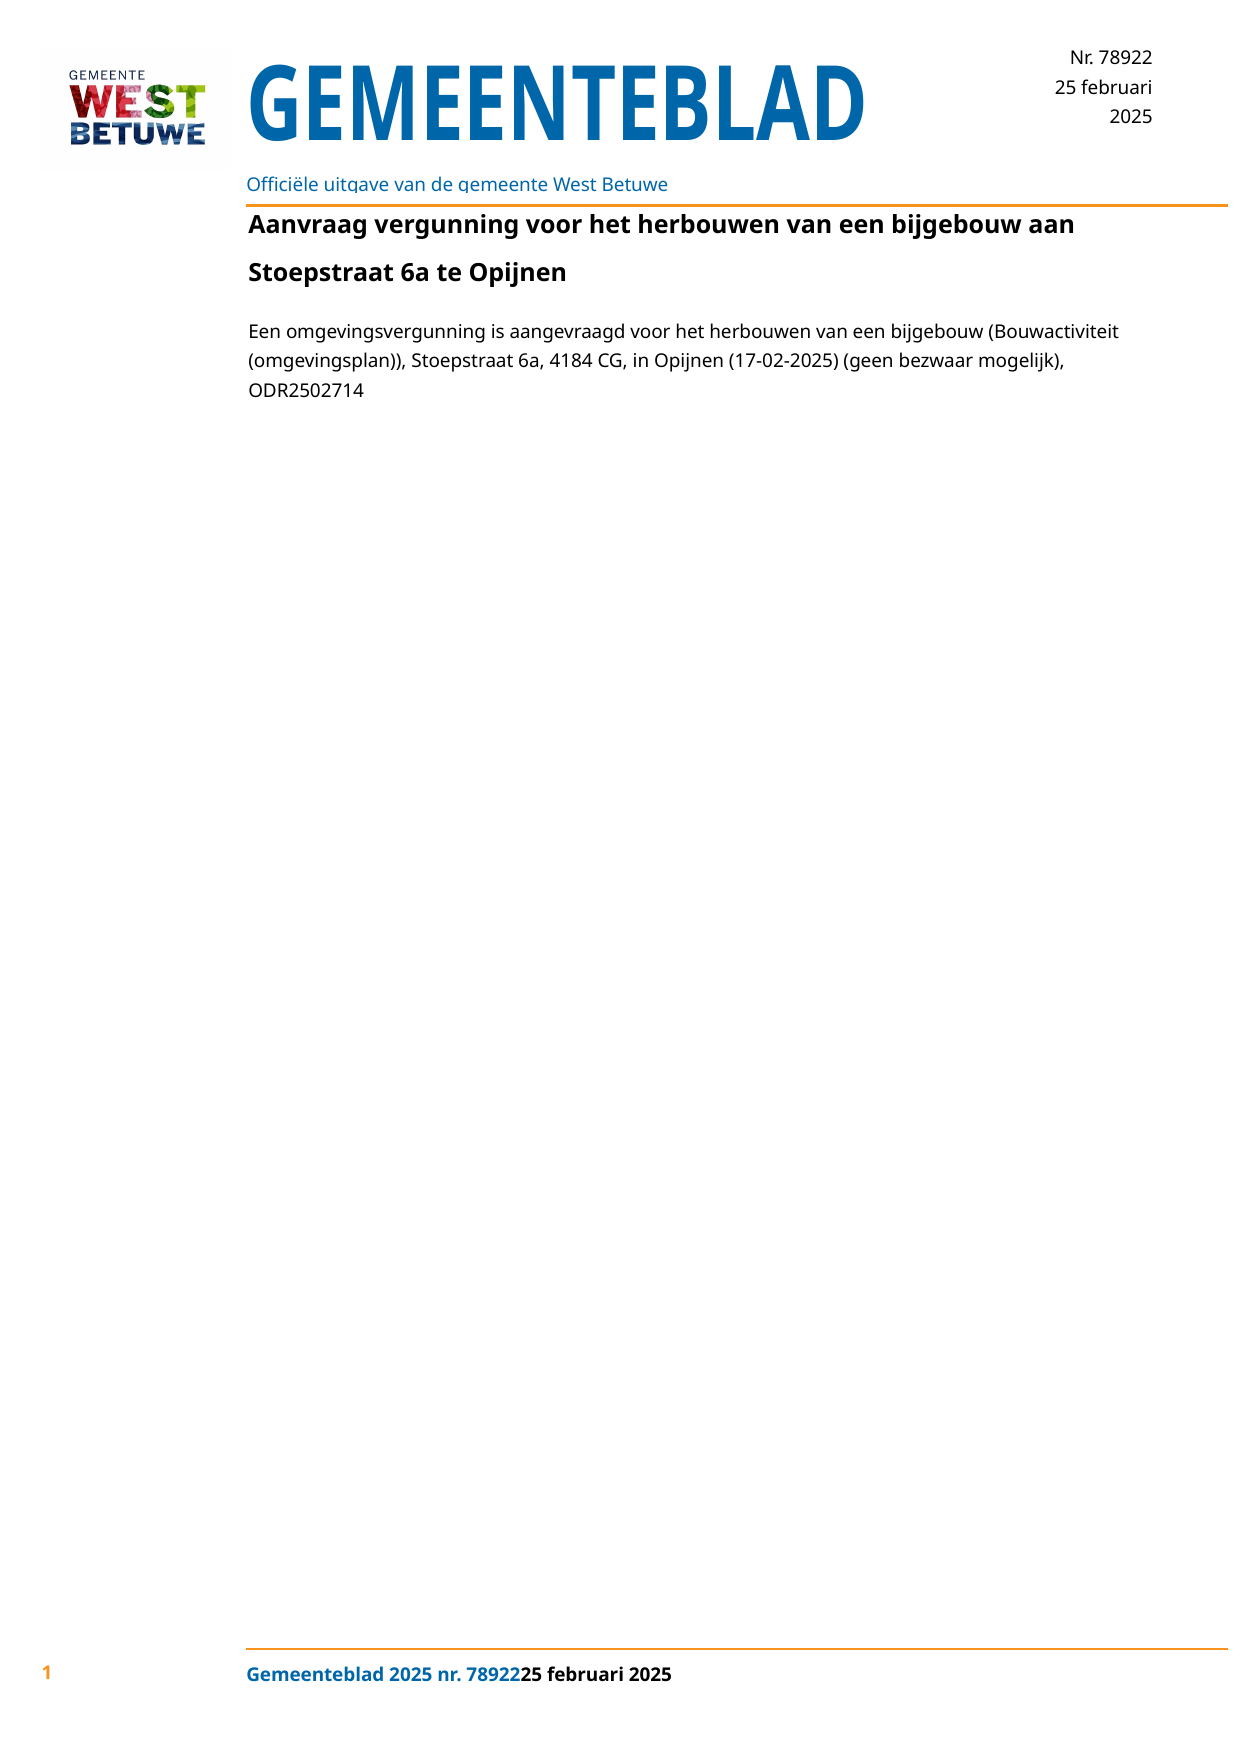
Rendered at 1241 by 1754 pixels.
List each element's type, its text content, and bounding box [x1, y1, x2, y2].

text Aanvraag vergunning voor het herbouwen van een bijgebouw aan Stoepstraat 6a te Opijnen [248, 207, 1152, 288]
picture [41, 47, 231, 172]
text Een omgevingsvergunning is aangevraagd voor het herbouwen van een bijgebouw (Bouwactiviteit (omgevingsplan)), Stoepstraat 6a, 4184 CG, in Opijnen (17-02-2025) (geen bezwaar mogelijk), ODR2502714 [248, 318, 1152, 403]
